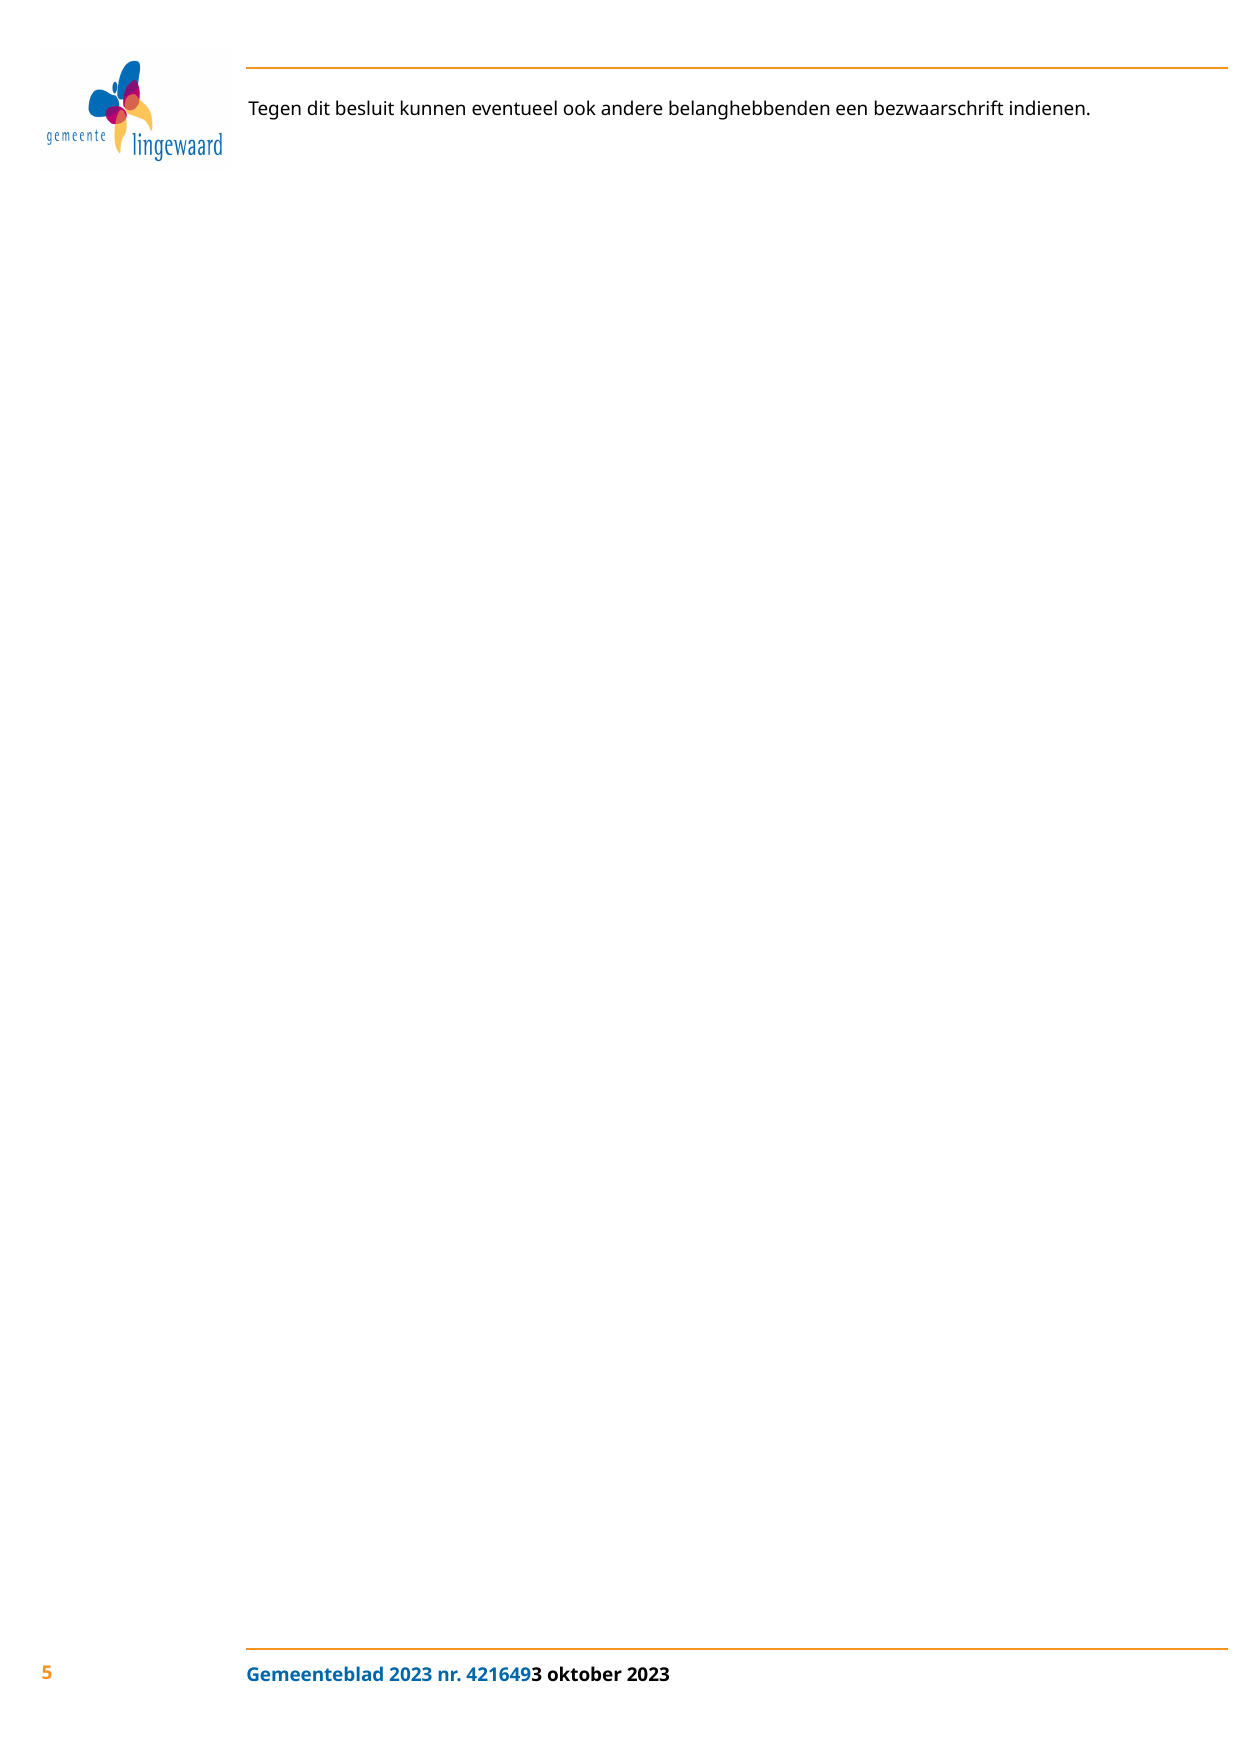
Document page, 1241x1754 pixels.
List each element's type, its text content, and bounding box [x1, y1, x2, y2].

picture [41, 47, 231, 172]
text Tegen dit besluit kunnen eventueel ook andere belanghebbenden een bezwaarschrift indienen. [248, 95, 1152, 121]
